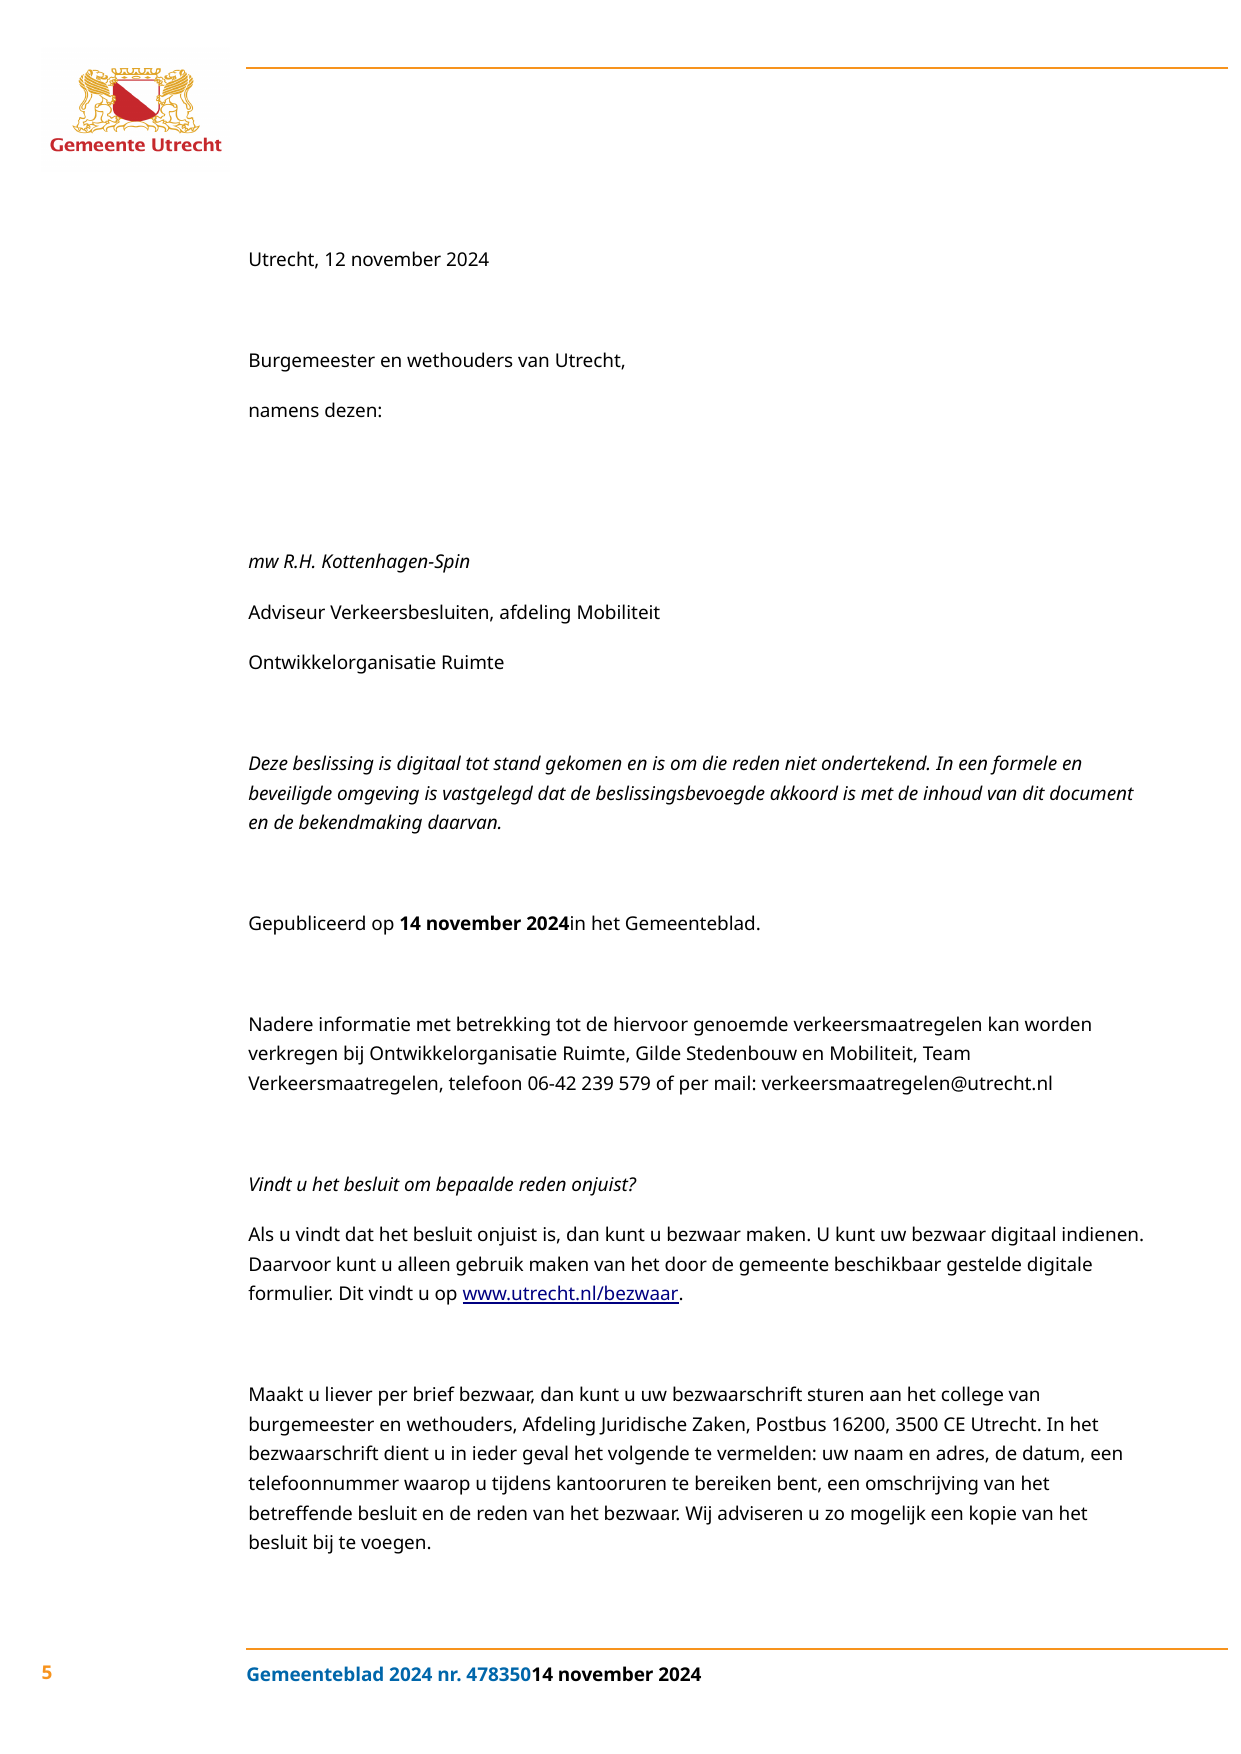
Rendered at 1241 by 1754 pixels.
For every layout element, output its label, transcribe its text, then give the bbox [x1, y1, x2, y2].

text Utrecht, 12 november 2024 [248, 246, 1152, 272]
text Als u vindt dat het besluit onjuist is, dan kunt u bezwaar maken. U kunt uw bezwaar digitaal indienen. Daarvoor kunt u alleen gebruik maken van het door de gemeente beschikbaar gestelde digitale formulier. Dit vindt u op www.utrecht.nl/bezwaar. [248, 1221, 1152, 1306]
text Maakt u liever per brief bezwaar, dan kunt u uw bezwaarschrift sturen aan het college van burgemeester en wethouders, Afdeling Juridische Zaken, Postbus 16200, 3500 CE Utrecht. In het bezwaarschrift dient u in ieder geval het volgende te vermelden: uw naam en adres, de datum, een telefoonnummer waarop u tijdens kantooruren te bereiken bent, een omschrijving van het betreffende besluit en de reden van het bezwaar. Wij adviseren u zo mogelijk een kopie van het besluit bij te voegen. [248, 1381, 1152, 1555]
text Burgemeester en wethouders van Utrecht, [248, 347, 1152, 373]
text Nadere informatie met betrekking tot de hiervoor genoemde verkeersmaatregelen kan worden verkregen bij Ontwikkelorganisatie Ruimte, Gilde Stedenbouw en Mobiliteit, Team Verkeersmaatregelen, telefoon 06-42 239 579 of per mail: verkeersmaatregelen@utrecht.nl [248, 1011, 1152, 1096]
text Vindt u het besluit om bepaalde reden onjuist? [248, 1171, 1152, 1197]
text Deze beslissing is digitaal tot stand gekomen en is om die reden niet ondertekend. In een formele en beveiligde omgeving is vastgelegd dat de beslissingsbevoegde akkoord is met de inhoud van dit document en de bekendmaking daarvan. [248, 750, 1152, 835]
text mw R.H. Kottenhagen-Spin [248, 548, 1152, 574]
text namens dezen: [248, 397, 1152, 423]
text Gepubliceerd op 14 november 2024in het Gemeenteblad. [248, 910, 1152, 936]
text Adviseur Verkeersbesluiten, afdeling Mobiliteit [248, 599, 1152, 625]
text Ontwikkelorganisatie Ruimte [248, 649, 1152, 675]
picture [41, 47, 231, 172]
